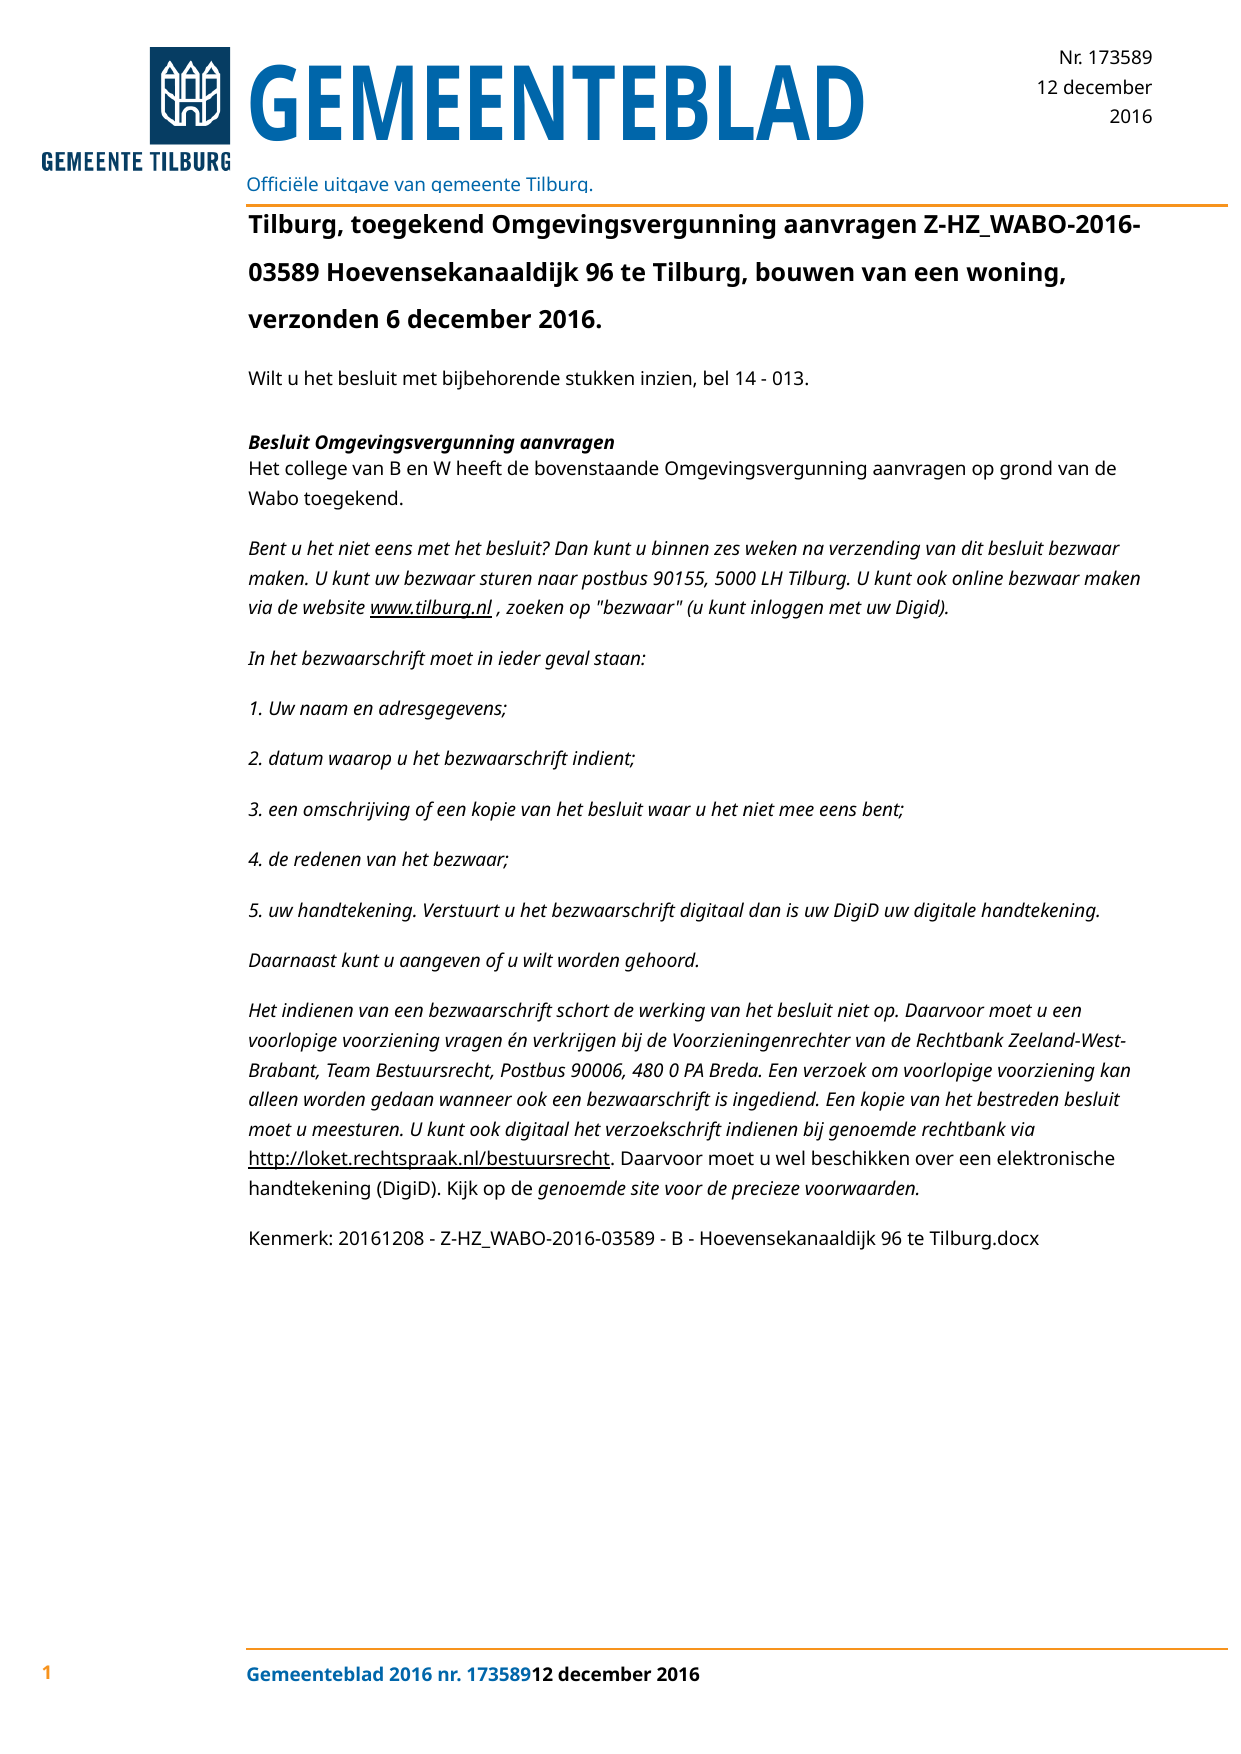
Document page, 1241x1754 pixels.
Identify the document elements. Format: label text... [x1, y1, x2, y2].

text Daarnaast kunt u aangeven of u wilt worden gehoord. [248, 947, 1152, 973]
text Kenmerk: 20161208 - Z-HZ_WABO-2016-03589 - B - Hoevensekanaaldijk 96 te Tilburg.docx [248, 1226, 1152, 1251]
text 3. een omschrijving of een kopie van het besluit waar u het niet mee eens bent; [248, 796, 1152, 822]
text Het indienen van een bezwaarschrift schort de werking van het besluit niet op. Daarvoor moet u een voorlopige voorziening vragen én verkrijgen bij de Voorzieningenrechter van de Rechtbank Zeeland-West-Brabant, Team Bestuursrecht, Postbus 90006, 480 0 PA Breda. Een verzoek om voorlopige voorziening kan alleen worden gedaan wanneer ook een bezwaarschrift is ingediend. Een kopie van het bestreden besluit moet u meesturen. U kunt ook digitaal het verzoekschrift indienen bij genoemde rechtbank via http://loket.rechtspraak.nl/bestuursrecht. Daarvoor moet u wel beschikken over een elektronische handtekening (DigiD). Kijk op de genoemde site voor de precieze voorwaarden. [248, 998, 1152, 1201]
text 1. Uw naam en adresgegevens; [248, 695, 1152, 721]
text Tilburg, toegekend Omgevingsvergunning aanvragen Z-HZ_WABO-2016-03589 Hoevensekanaaldijk 96 te Tilburg, bouwen van een woning, verzonden 6 december 2016. [248, 207, 1152, 336]
text Besluit Omgevingsvergunning aanvragen [248, 429, 1152, 455]
text Bent u het niet eens met het besluit? Dan kunt u binnen zes weken na verzending van dit besluit bezwaar maken. U kunt uw bezwaar sturen naar postbus 90155, 5000 LH Tilburg. U kunt ook online bezwaar maken via de website www.tilburg.nl , zoeken op "bezwaar" (u kunt inloggen met uw Digid). [248, 535, 1152, 620]
text Het college van B en W heeft de bovenstaande Omgevingsvergunning aanvragen op grond van de Wabo toegekend. [248, 455, 1152, 511]
text Wilt u het besluit met bijbehorende stukken inzien, bel 14 - 013. [248, 366, 1152, 391]
picture [41, 47, 231, 172]
text 4. de redenen van het bezwaar; [248, 846, 1152, 872]
text 5. uw handtekening. Verstuurt u het bezwaarschrift digitaal dan is uw DigiD uw digitale handtekening. [248, 897, 1152, 923]
text 2. datum waarop u het bezwaarschrift indient; [248, 746, 1152, 771]
text In het bezwaarschrift moet in ieder geval staan: [248, 645, 1152, 671]
